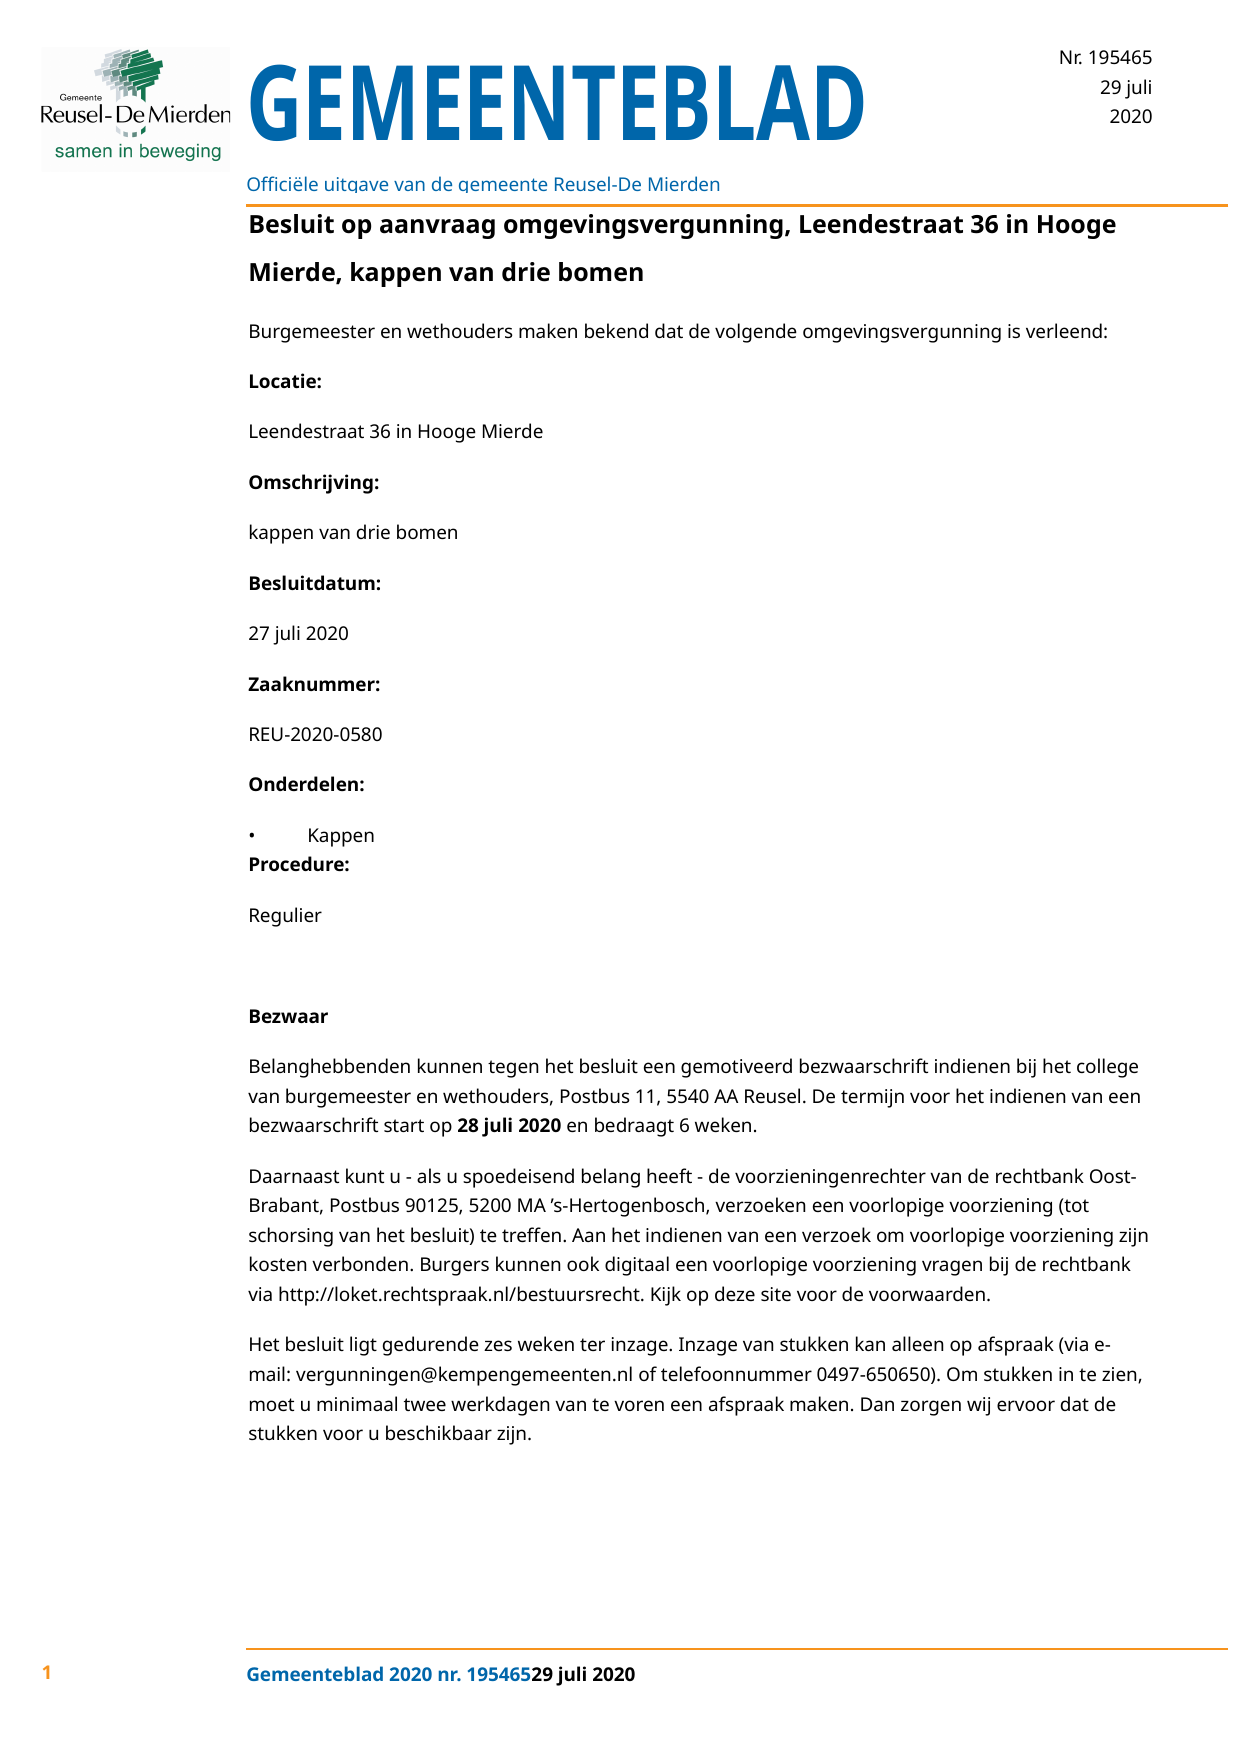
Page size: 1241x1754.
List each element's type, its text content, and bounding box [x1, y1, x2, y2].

text Zaaknummer: [248, 671, 1152, 697]
text Daarnaast kunt u - als u spoedeisend belang heeft - de voorzieningenrechter van de rechtbank Oost-Brabant, Postbus 90125, 5200 MA ’s-Hertogenbosch, verzoeken een voorlopige voorziening (tot schorsing van het besluit) te treffen. Aan het indienen van een verzoek om voorlopige voorziening zijn kosten verbonden. Burgers kunnen ook digitaal een voorlopige voorziening vragen bij de rechtbank via http://loket.rechtspraak.nl/bestuursrecht. Kijk op deze site voor de voorwaarden. [248, 1163, 1152, 1307]
text Onderdelen: [248, 772, 1152, 797]
text Het besluit ligt gedurende zes weken ter inzage. Inzage van stukken kan alleen op afspraak (via e-mail: vergunningen@kempengemeenten.nl of telefoonnummer 0497-650650). Om stukken in te zien, moet u minimaal twee werkdagen van te voren een afspraak maken. Dan zorgen wij ervoor dat de stukken voor u beschikbaar zijn. [248, 1332, 1152, 1446]
text Omschrijving: [248, 469, 1152, 495]
text Locatie: [248, 368, 1152, 394]
list Kappen [248, 822, 1152, 848]
text Bezwaar [248, 1003, 1152, 1029]
text Leendestraat 36 in Hooge Mierde [248, 419, 1152, 444]
text Belanghebbenden kunnen tegen het besluit een gemotiveerd bezwaarschrift indienen bij het college van burgemeester en wethouders, Postbus 11, 5540 AA Reusel. De termijn voor het indienen van een bezwaarschrift start op 28 juli 2020 en bedraagt 6 weken. [248, 1053, 1152, 1138]
text kappen van drie bomen [248, 519, 1152, 545]
text REU-2020-0580 [248, 721, 1152, 747]
text Besluit op aanvraag omgevingsvergunning, Leendestraat 36 in Hooge Mierde, kappen van drie bomen [248, 207, 1152, 288]
text Procedure: [248, 852, 1152, 877]
text Burgemeester en wethouders maken bekend dat de volgende omgevingsvergunning is verleend: [248, 318, 1152, 344]
text 27 juli 2020 [248, 620, 1152, 646]
picture [41, 47, 231, 172]
text Regulier [248, 902, 1152, 928]
text Besluitdatum: [248, 570, 1152, 596]
